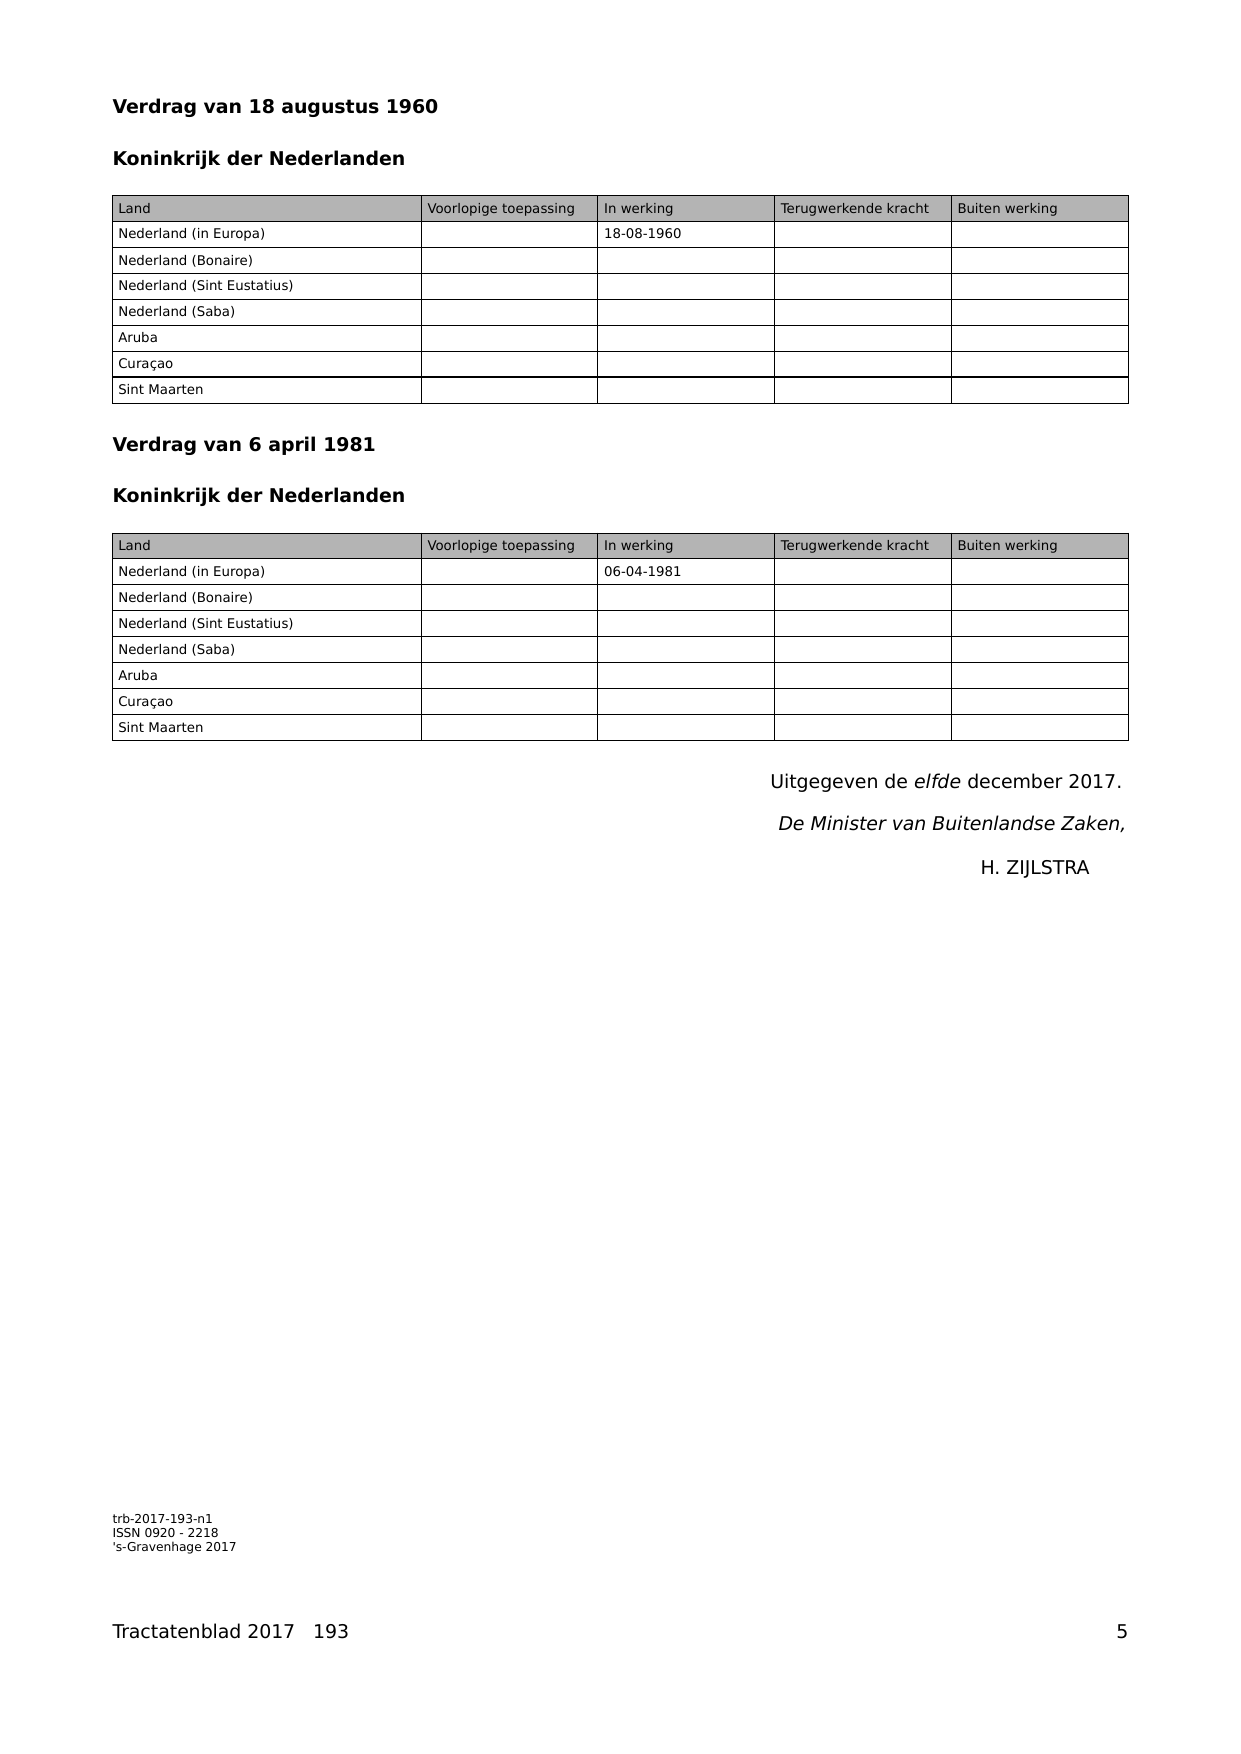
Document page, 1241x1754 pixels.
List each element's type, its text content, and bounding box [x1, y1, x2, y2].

table_cell [952, 559, 1128, 584]
table_cell [775, 611, 951, 636]
table_cell [775, 248, 951, 273]
table_cell [952, 300, 1128, 324]
table_cell Aruba [113, 663, 421, 688]
table_header In werking [598, 196, 774, 221]
table_cell [775, 663, 951, 688]
table_cell [952, 248, 1128, 273]
table_cell [952, 222, 1128, 247]
subtitle Verdrag van 18 augustus 1960 [112, 96, 1128, 118]
table_cell [422, 585, 597, 610]
table_cell [775, 559, 951, 584]
table_cell Curaçao [113, 689, 421, 714]
table_cell [775, 352, 951, 376]
table_cell Nederland (Sint Eustatius) [113, 274, 421, 299]
table_cell Nederland (Saba) [113, 300, 421, 324]
table_cell [775, 274, 951, 299]
table_cell [775, 300, 951, 324]
table_cell [952, 378, 1128, 402]
table_cell 18-08-1960 [598, 222, 774, 247]
table_cell Nederland (Sint Eustatius) [113, 611, 421, 636]
table_cell Sint Maarten [113, 378, 421, 402]
table_cell Aruba [113, 326, 421, 351]
text Uitgegeven de elfde december 2017. [112, 771, 1128, 793]
table_cell [775, 378, 951, 402]
table_cell Nederland (Bonaire) [113, 585, 421, 610]
table_header Buiten werking [952, 534, 1128, 558]
table_header Voorlopige toepassing [422, 196, 597, 221]
table_cell [598, 585, 774, 610]
table_cell Nederland (in Europa) [113, 559, 421, 584]
subtitle Verdrag van 6 april 1981 [112, 433, 1128, 455]
table_cell [775, 637, 951, 662]
table_cell [422, 326, 597, 351]
subtitle Koninkrijk der Nederlanden [112, 485, 1128, 507]
subtitle Koninkrijk der Nederlanden [112, 148, 1128, 170]
table_cell [422, 559, 597, 584]
table_cell [598, 663, 774, 688]
text trb-2017-193-n1 [112, 1512, 346, 1526]
table_header Terugwerkende kracht [775, 196, 951, 221]
table_cell [598, 326, 774, 351]
table_cell [598, 715, 774, 740]
table_cell [775, 715, 951, 740]
table_cell [422, 222, 597, 247]
table_cell [952, 715, 1128, 740]
table_cell [422, 637, 597, 662]
table_cell [422, 663, 597, 688]
table_cell Curaçao [113, 352, 421, 376]
table_header Land [113, 534, 421, 558]
table_cell [422, 300, 597, 324]
table_header Terugwerkende kracht [775, 534, 951, 558]
table_header Land [113, 196, 421, 221]
table_cell [952, 585, 1128, 610]
table_header Buiten werking [952, 196, 1128, 221]
table_cell [952, 274, 1128, 299]
table_cell [598, 248, 774, 273]
table_header Voorlopige toepassing [422, 534, 597, 558]
table_cell Sint Maarten [113, 715, 421, 740]
table_cell [598, 378, 774, 402]
text ISSN 0920 - 2218 [112, 1526, 346, 1540]
table_cell [775, 585, 951, 610]
table_cell [422, 274, 597, 299]
table_cell 06-04-1981 [598, 559, 774, 584]
table_cell Nederland (Bonaire) [113, 248, 421, 273]
table_header In werking [598, 534, 774, 558]
table_cell [598, 637, 774, 662]
table_cell [598, 352, 774, 376]
table_cell [775, 222, 951, 247]
table_cell [952, 326, 1128, 351]
table_cell [422, 248, 597, 273]
table_cell [422, 352, 597, 376]
table_cell [775, 689, 951, 714]
table_cell [952, 689, 1128, 714]
table_cell [952, 352, 1128, 376]
table_cell [422, 689, 597, 714]
table_cell [422, 715, 597, 740]
table_cell [598, 300, 774, 324]
table_cell [952, 663, 1128, 688]
text De Minister van Buitenlandse Zaken, H. ZIJLSTRA [112, 813, 1128, 879]
table_cell Nederland (in Europa) [113, 222, 421, 247]
table_cell [598, 274, 774, 299]
table_cell Nederland (Saba) [113, 637, 421, 662]
table_cell [775, 326, 951, 351]
text 's-Gravenhage 2017 [112, 1540, 346, 1554]
table_cell [952, 611, 1128, 636]
table_cell [598, 611, 774, 636]
table_cell [422, 378, 597, 402]
table_cell [952, 637, 1128, 662]
table_cell [598, 689, 774, 714]
table_cell [422, 611, 597, 636]
